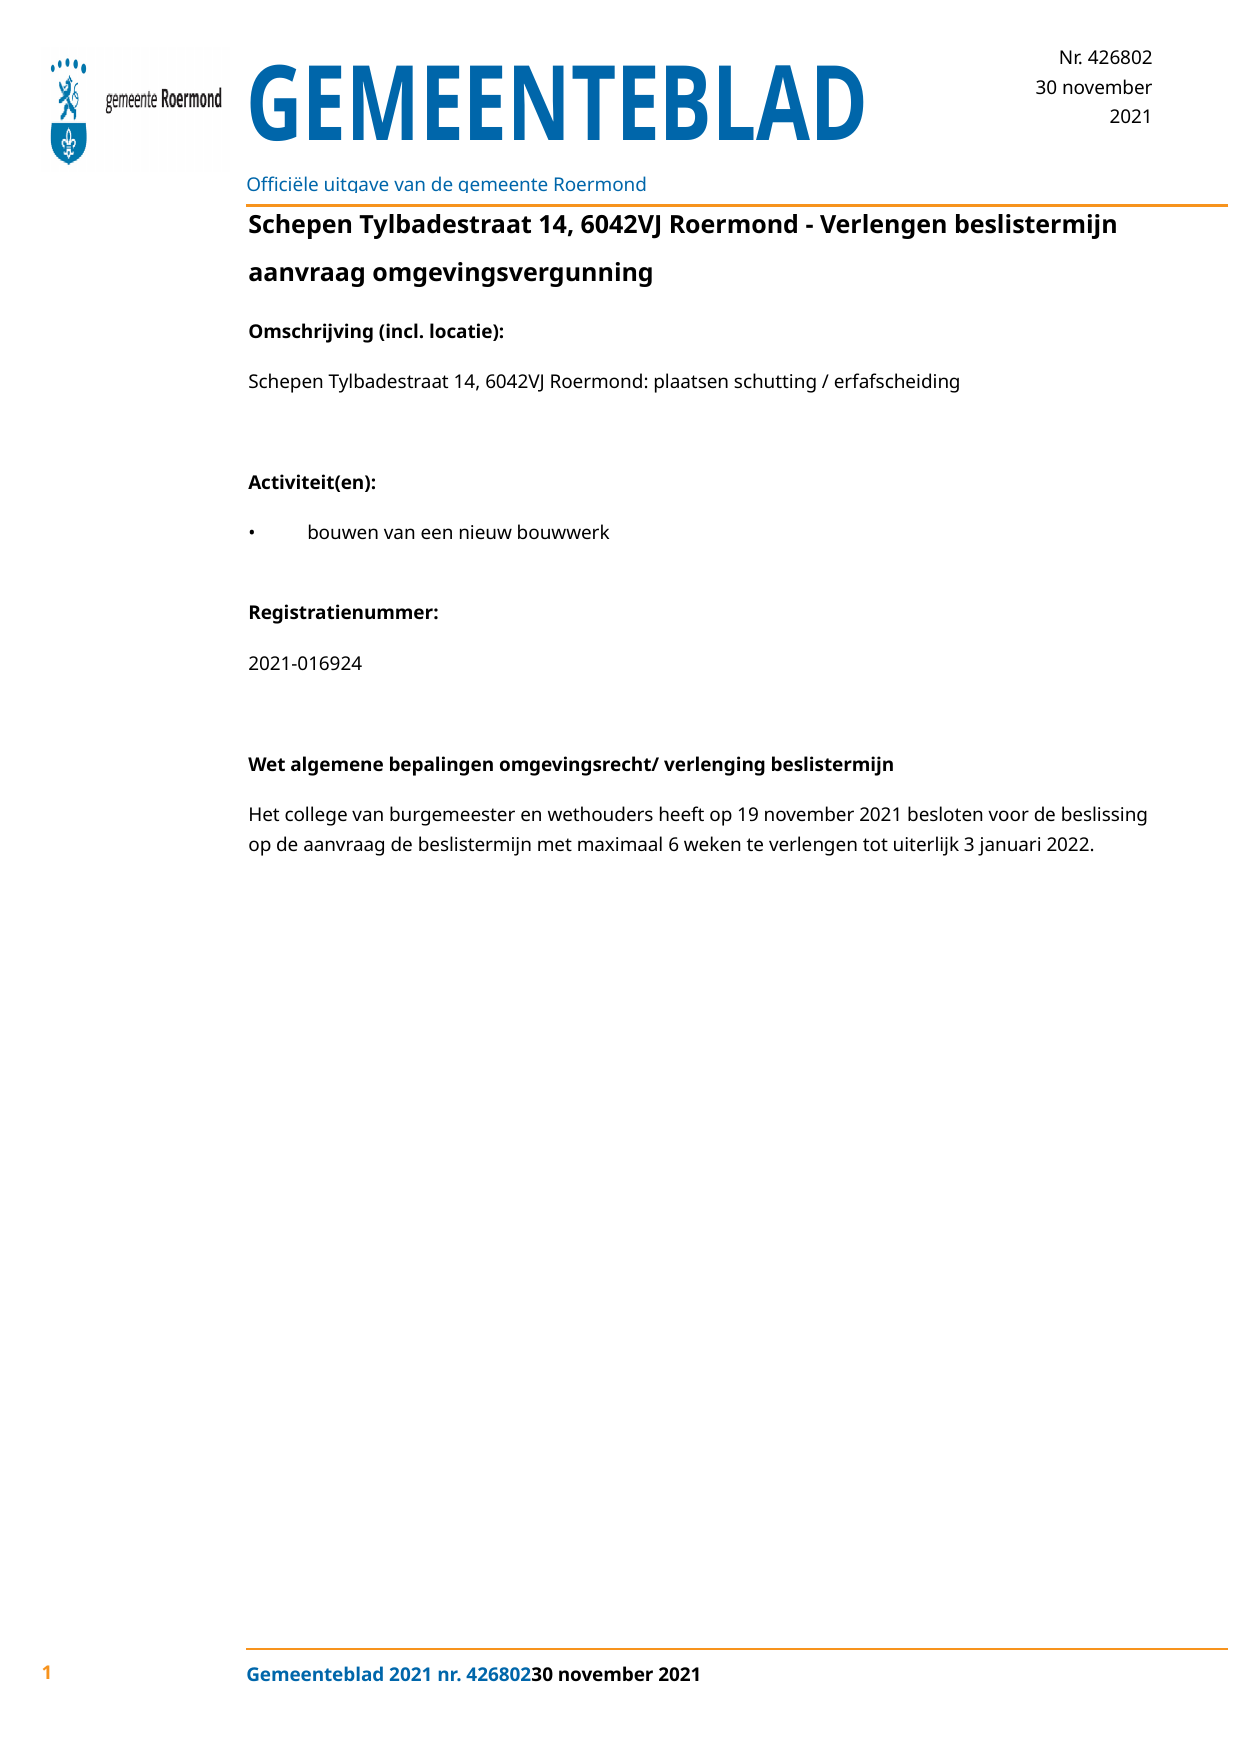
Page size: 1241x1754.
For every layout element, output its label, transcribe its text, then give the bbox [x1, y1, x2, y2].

text Omschrijving (incl. locatie): [248, 318, 1152, 344]
list bouwen van een nieuw bouwwerk [248, 519, 1152, 545]
text Schepen Tylbadestraat 14, 6042VJ Roermond - Verlengen beslistermijn aanvraag omgevingsvergunning [248, 207, 1152, 288]
text Schepen Tylbadestraat 14, 6042VJ Roermond: plaatsen schutting / erfafscheiding [248, 368, 1152, 394]
text Het college van burgemeester en wethouders heeft op 19 november 2021 besloten voor de beslissing op de aanvraag de beslistermijn met maximaal 6 weken te verlengen tot uiterlijk 3 januari 2022. [248, 801, 1152, 857]
text Wet algemene bepalingen omgevingsrecht/ verlenging beslistermijn [248, 751, 1152, 777]
picture [41, 47, 231, 172]
text Registratienummer: [248, 599, 1152, 625]
text Activiteit(en): [248, 469, 1152, 495]
text 2021-016924 [248, 650, 1152, 676]
